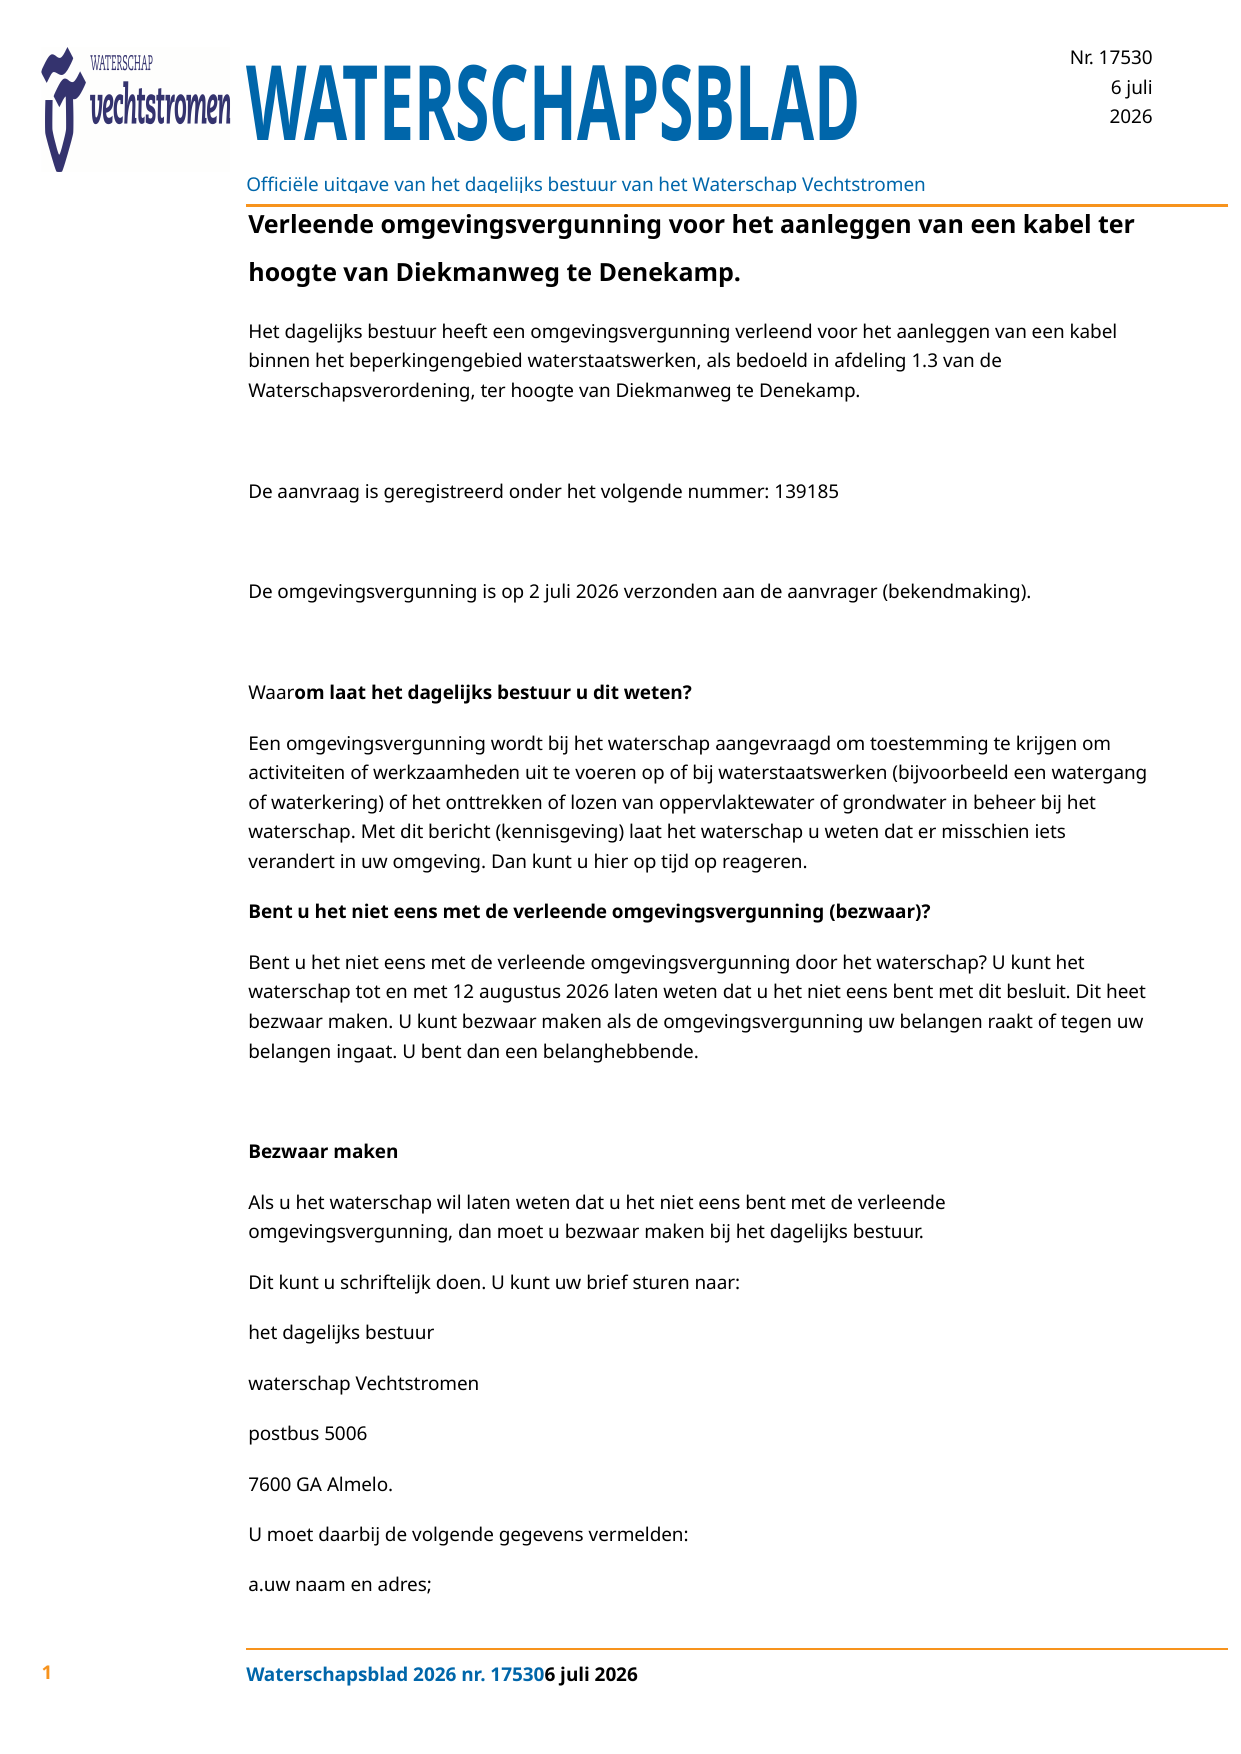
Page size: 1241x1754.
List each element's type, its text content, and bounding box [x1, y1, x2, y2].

text waterschap Vechtstromen [248, 1370, 1152, 1396]
text Het dagelijks bestuur heeft een omgevingsvergunning verleend voor het aanleggen van een kabel binnen het beperkingengebied waterstaatswerken, als bedoeld in afdeling 1.3 van de Waterschapsverordening, ter hoogte van Diekmanweg te Denekamp. [248, 318, 1152, 403]
text Bent u het niet eens met de verleende omgevingsvergunning (bezwaar)? [248, 899, 1152, 924]
text De aanvraag is geregistreerd onder het volgende nummer: 139185 [248, 478, 1152, 504]
text Bezwaar maken [248, 1139, 1152, 1164]
text Verleende omgevingsvergunning voor het aanleggen van een kabel ter hoogte van Diekmanweg te Denekamp. [248, 207, 1152, 288]
text Een omgevingsvergunning wordt bij het waterschap aangevraagd om toestemming te krijgen om activiteiten of werkzaamheden uit te voeren op of bij waterstaatswerken (bijvoorbeeld een watergang of waterkering) of het onttrekken of lozen van oppervlaktewater of grondwater in beheer bij het waterschap. Met dit bericht (kennisgeving) laat het waterschap u weten dat er misschien iets verandert in uw omgeving. Dan kunt u hier op tijd op reageren. [248, 730, 1152, 874]
text Waarom laat het dagelijks bestuur u dit weten? [248, 679, 1152, 705]
text Als u het waterschap wil laten weten dat u het niet eens bent met de verleende omgevingsvergunning, dan moet u bezwaar maken bij het dagelijks bestuur. [248, 1189, 1152, 1244]
text U moet daarbij de volgende gegevens vermelden: [248, 1521, 1152, 1547]
text De omgevingsvergunning is op 2 juli 2026 verzonden aan de aanvrager (bekendmaking). [248, 579, 1152, 604]
picture [41, 47, 231, 172]
text a.uw naam en adres; [248, 1572, 1152, 1597]
text postbus 5006 [248, 1420, 1152, 1446]
text het dagelijks bestuur [248, 1319, 1152, 1345]
text Dit kunt u schriftelijk doen. U kunt uw brief sturen naar: [248, 1269, 1152, 1295]
text 7600 GA Almelo. [248, 1471, 1152, 1497]
text Bent u het niet eens met de verleende omgevingsvergunning door het waterschap? U kunt het waterschap tot en met 12 augustus 2026 laten weten dat u het niet eens bent met dit besluit. Dit heet bezwaar maken. U kunt bezwaar maken als de omgevingsvergunning uw belangen raakt of tegen uw belangen ingaat. U bent dan een belanghebbende. [248, 949, 1152, 1064]
